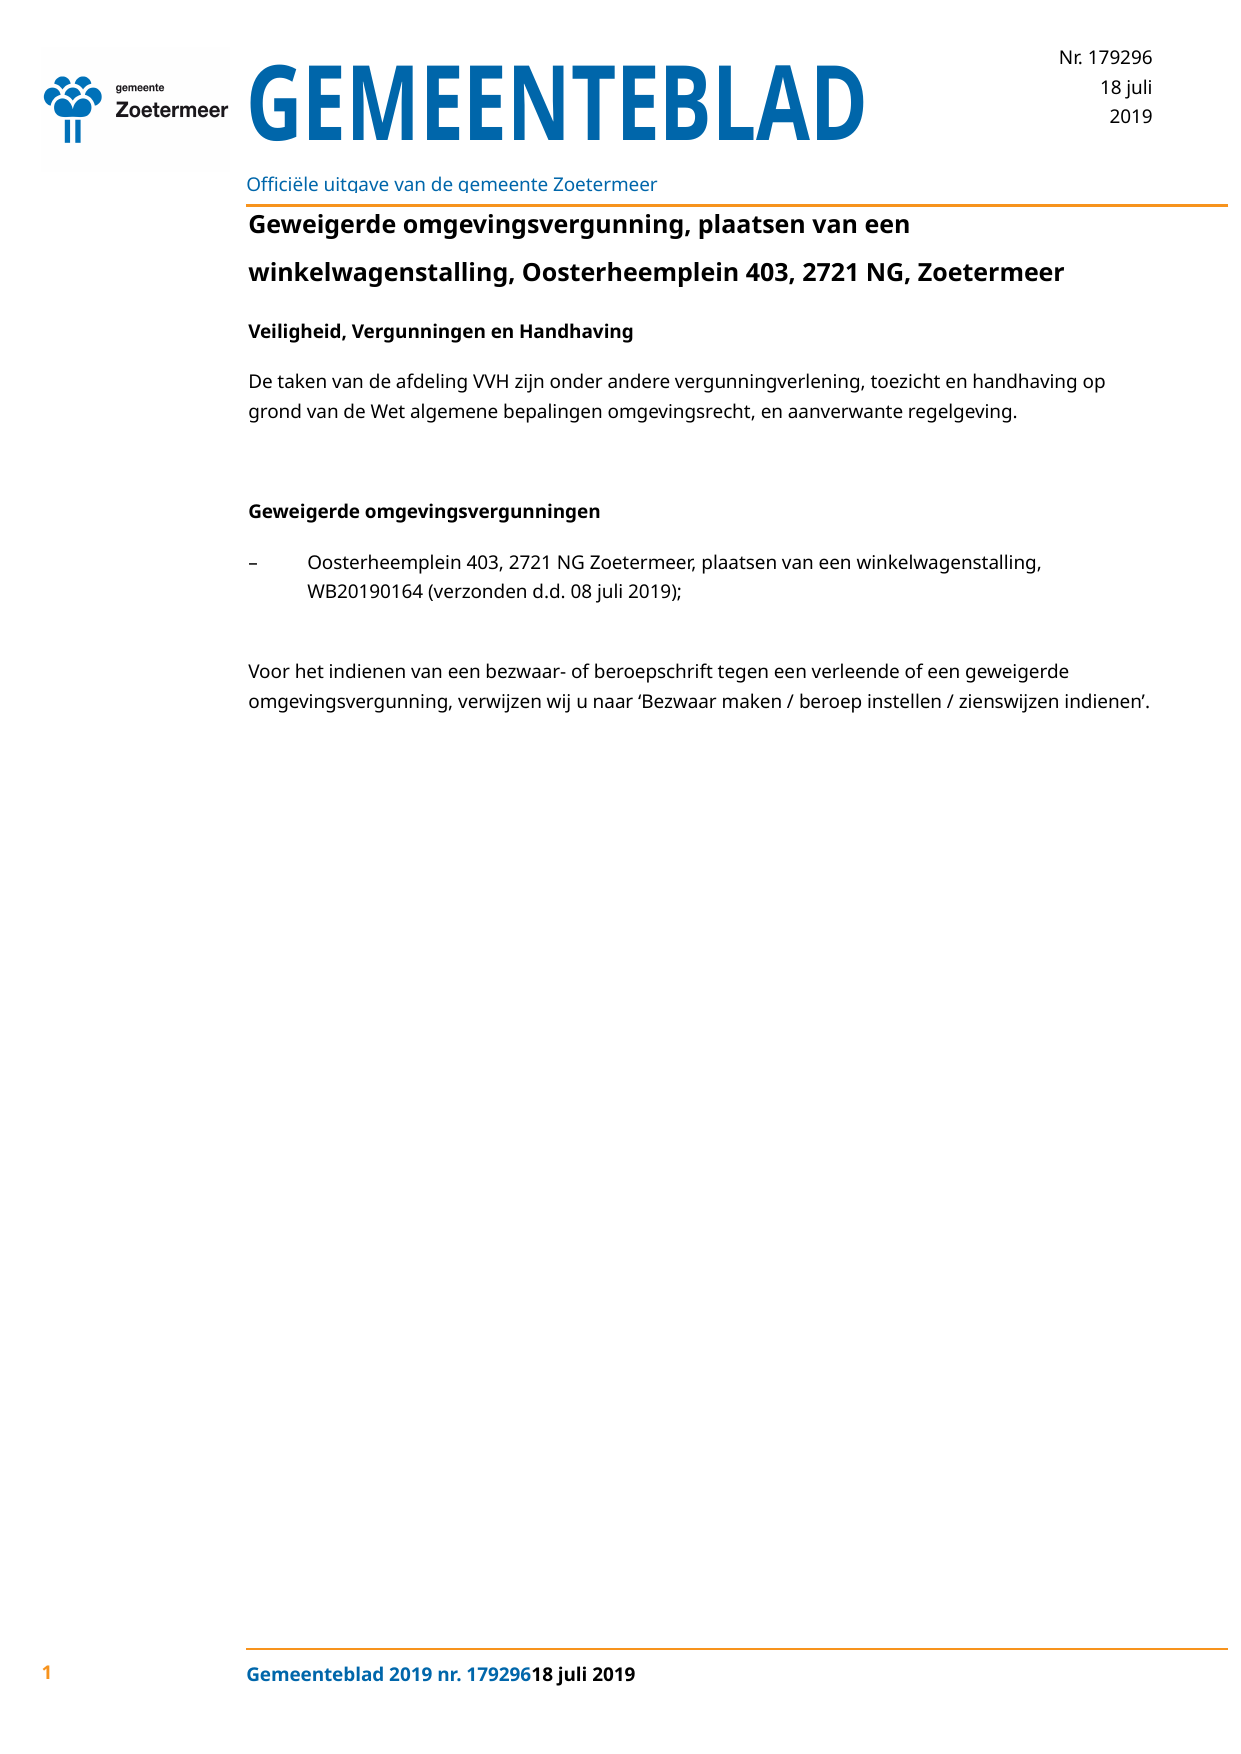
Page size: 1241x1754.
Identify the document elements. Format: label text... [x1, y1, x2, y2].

text Voor het indienen van een bezwaar- of beroepschrift tegen een verleende of een geweigerde omgevingsvergunning, verwijzen wij u naar ‘Bezwaar maken / beroep instellen / zienswijzen indienen’. [248, 659, 1152, 714]
text Veiligheid, Vergunningen en Handhaving [248, 318, 1152, 344]
text Geweigerde omgevingsvergunningen [248, 499, 1152, 524]
text De taken van de afdeling VVH zijn onder andere vergunningverlening, toezicht en handhaving op grond van de Wet algemene bepalingen omgevingsrecht, en aanverwante regelgeving. [248, 368, 1152, 424]
list Oosterheemplein 403, 2721 NG Zoetermeer, plaatsen van een winkelwagenstalling, WB20190164 (verzonden d.d. 08 juli 2019); [248, 549, 1152, 604]
picture [41, 47, 231, 172]
text Geweigerde omgevingsvergunning, plaatsen van een winkelwagenstalling, Oosterheemplein 403, 2721 NG, Zoetermeer [248, 207, 1152, 288]
